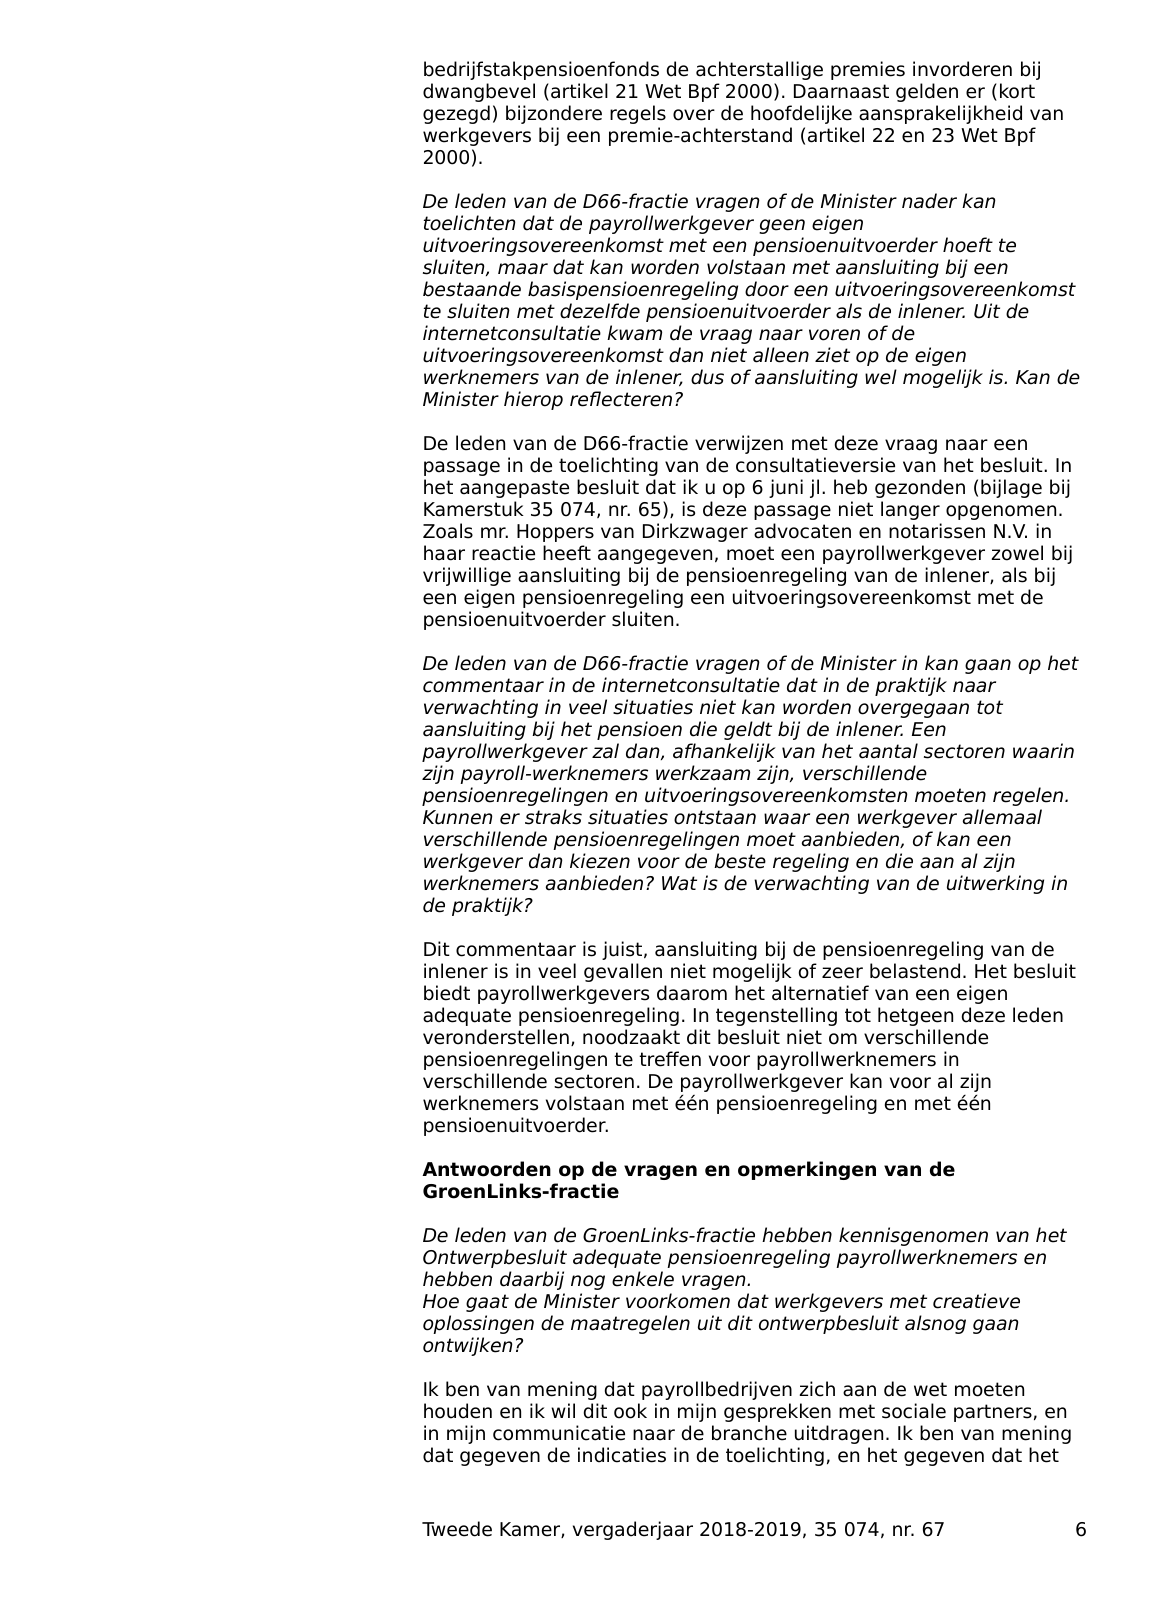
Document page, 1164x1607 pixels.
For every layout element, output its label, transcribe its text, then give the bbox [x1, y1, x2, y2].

text bedrijfstakpensioenfonds de achterstallige premies invorderen bij dwangbevel (artikel 21 Wet Bpf 2000). Daarnaast gelden er (kort gezegd) bijzondere regels over de hoofdelijke aansprakelijkheid van werkgevers bij een premie-achterstand (artikel 22 en 23 Wet Bpf 2000). [422, 59, 1087, 169]
text De leden van de D66-fractie vragen of de Minister in kan gaan op het commentaar in de internetconsultatie dat in de praktijk naar verwachting in veel situaties niet kan worden overgegaan tot aansluiting bij het pensioen die geldt bij de inlener. Een payrollwerkgever zal dan, afhankelijk van het aantal sectoren waarin zijn payroll-werknemers werkzaam zijn, verschillende pensioenregelingen en uitvoeringsovereenkomsten moeten regelen. Kunnen er straks situaties ontstaan waar een werkgever allemaal verschillende pensioenregelingen moet aanbieden, of kan een werkgever dan kiezen voor de beste regeling en die aan al zijn werknemers aanbieden? Wat is de verwachting van de uitwerking in de praktijk? [422, 653, 1087, 917]
text De leden van de D66-fractie vragen of de Minister nader kan toelichten dat de payrollwerkgever geen eigen uitvoeringsovereenkomst met een pensioenuitvoerder hoeft te sluiten, maar dat kan worden volstaan met aansluiting bij een bestaande basispensioenregeling door een uitvoeringsovereenkomst te sluiten met dezelfde pensioenuitvoerder als de inlener. Uit de internetconsultatie kwam de vraag naar voren of de uitvoeringsovereenkomst dan niet alleen ziet op de eigen werknemers van de inlener, dus of aansluiting wel mogelijk is. Kan de Minister hierop reflecteren? [422, 191, 1087, 411]
subtitle Antwoorden op de vragen en opmerkingen van de GroenLinks-fractie [422, 1159, 1087, 1203]
text Dit commentaar is juist, aansluiting bij de pensioenregeling van de inlener is in veel gevallen niet mogelijk of zeer belastend. Het besluit biedt payrollwerkgevers daarom het alternatief van een eigen adequate pensioenregeling. In tegenstelling tot hetgeen deze leden veronderstellen, noodzaakt dit besluit niet om verschillende pensioenregelingen te treffen voor payrollwerknemers in verschillende sectoren. De payrollwerkgever kan voor al zijn werknemers volstaan met één pensioenregeling en met één pensioenuitvoerder. [422, 939, 1087, 1137]
text Ik ben van mening dat payrollbedrijven zich aan de wet moeten houden en ik wil dit ook in mijn gesprekken met sociale partners, en in mijn communicatie naar de branche uitdragen. Ik ben van mening dat gegeven de indicaties in de toelichting, en het gegeven dat het [422, 1379, 1087, 1467]
text De leden van de GroenLinks-fractie hebben kennisgenomen van het Ontwerpbesluit adequate pensioenregeling payrollwerknemers en hebben daarbij nog enkele vragen. [422, 1225, 1087, 1291]
text De leden van de D66-fractie verwijzen met deze vraag naar een passage in de toelichting van de consultatieversie van het besluit. In het aangepaste besluit dat ik u op 6 juni jl. heb gezonden (bijlage bij Kamerstuk 35 074, nr. 65), is deze passage niet langer opgenomen. Zoals mr. Hoppers van Dirkzwager advocaten en notarissen N.V. in haar reactie heeft aangegeven, moet een payrollwerkgever zowel bij vrijwillige aansluiting bij de pensioenregeling van de inlener, als bij een eigen pensioenregeling een uitvoeringsovereenkomst met de pensioenuitvoerder sluiten. [422, 433, 1087, 631]
text Hoe gaat de Minister voorkomen dat werkgevers met creatieve oplossingen de maatregelen uit dit ontwerpbesluit alsnog gaan ontwijken? [422, 1291, 1087, 1357]
